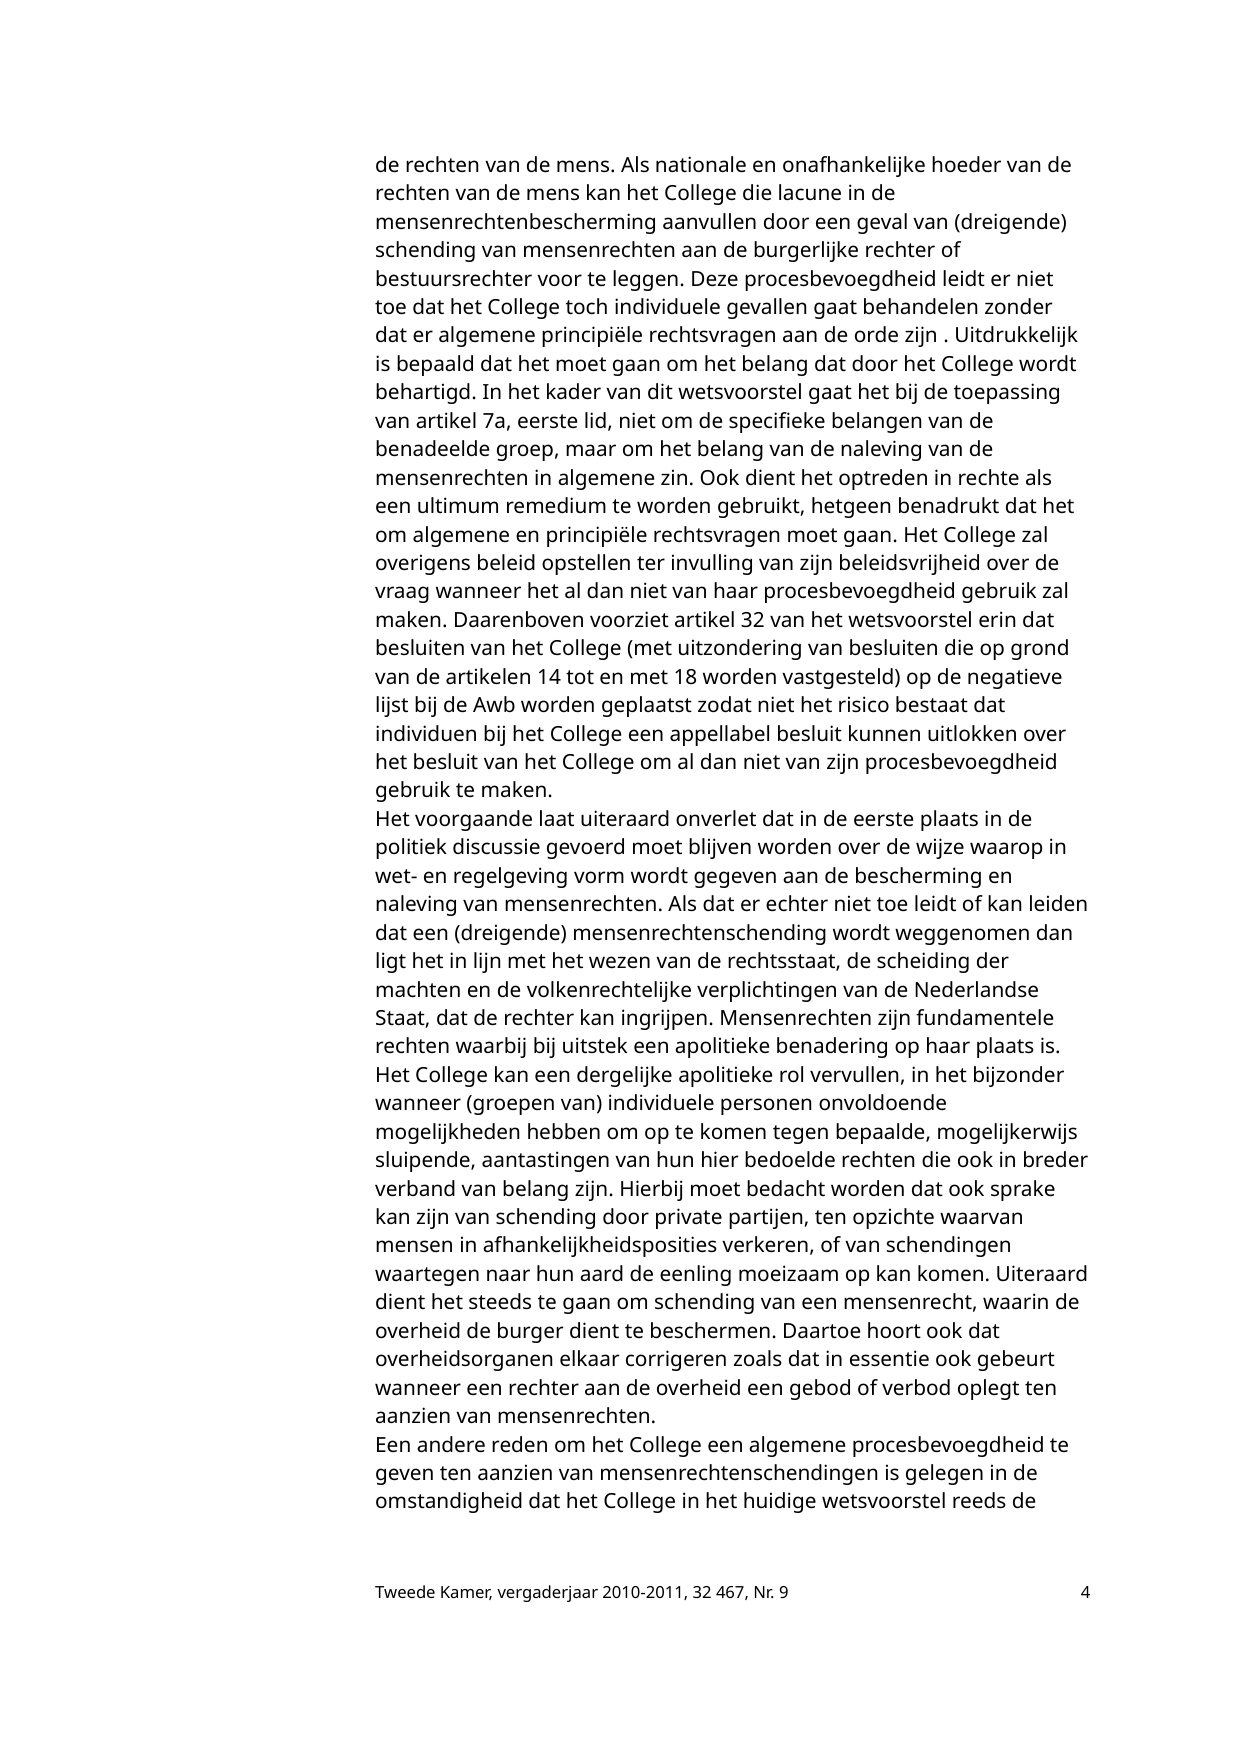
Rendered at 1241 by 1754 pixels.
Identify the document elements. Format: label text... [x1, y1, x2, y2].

text de rechten van de mens. Als nationale en onafhankelijke hoeder van de rechten van de mens kan het College die lacune in de mensenrechtenbescherming aanvullen door een geval van (dreigende) schending van mensenrechten aan de burgerlijke rechter of bestuursrechter voor te leggen. Deze procesbevoegdheid leidt er niet toe dat het College toch individuele gevallen gaat behandelen zonder dat er algemene principiële rechtsvragen aan de orde zijn . Uitdrukkelijk is bepaald dat het moet gaan om het belang dat door het College wordt behartigd. In het kader van dit wetsvoorstel gaat het bij de toepassing van artikel 7a, eerste lid, niet om de specifieke belangen van de benadeelde groep, maar om het belang van de naleving van de mensenrechten in algemene zin. Ook dient het optreden in rechte als een ultimum remedium te worden gebruikt, hetgeen benadrukt dat het om algemene en principiële rechtsvragen moet gaan. Het College zal overigens beleid opstellen ter invulling van zijn beleidsvrijheid over de vraag wanneer het al dan niet van haar procesbevoegdheid gebruik zal maken. Daarenboven voorziet artikel 32 van het wetsvoorstel erin dat besluiten van het College (met uitzondering van besluiten die op grond van de artikelen 14 tot en met 18 worden vastgesteld) op de negatieve lijst bij de Awb worden geplaatst zodat niet het risico bestaat dat individuen bij het College een appellabel besluit kunnen uitlokken over het besluit van het College om al dan niet van zijn procesbevoegdheid gebruik te maken. [375, 150, 1090, 804]
text Een andere reden om het College een algemene procesbevoegdheid te geven ten aanzien van mensenrechtenschendingen is gelegen in de omstandigheid dat het College in het huidige wetsvoorstel reeds de [375, 1430, 1090, 1515]
text Het voorgaande laat uiteraard onverlet dat in de eerste plaats in de politiek discussie gevoerd moet blijven worden over de wijze waarop in wet- en regelgeving vorm wordt gegeven aan de bescherming en naleving van mensenrechten. Als dat er echter niet toe leidt of kan leiden dat een (dreigende) mensenrechtenschending wordt weggenomen dan ligt het in lijn met het wezen van de rechtsstaat, de scheiding der machten en de volkenrechtelijke verplichtingen van de Nederlandse Staat, dat de rechter kan ingrijpen. Mensenrechten zijn fundamentele rechten waarbij bij uitstek een apolitieke benadering op haar plaats is. Het College kan een dergelijke apolitieke rol vervullen, in het bijzonder wanneer (groepen van) individuele personen onvoldoende mogelijkheden hebben om op te komen tegen bepaalde, mogelijkerwijs sluipende, aantastingen van hun hier bedoelde rechten die ook in breder verband van belang zijn. Hierbij moet bedacht worden dat ook sprake kan zijn van schending door private partijen, ten opzichte waarvan mensen in afhankelijkheidsposities verkeren, of van schendingen waartegen naar hun aard de eenling moeizaam op kan komen. Uiteraard dient het steeds te gaan om schending van een mensenrecht, waarin de overheid de burger dient te beschermen. Daartoe hoort ook dat overheidsorganen elkaar corrigeren zoals dat in essentie ook gebeurt wanneer een rechter aan de overheid een gebod of verbod oplegt ten aanzien van mensenrechten. [375, 804, 1090, 1430]
